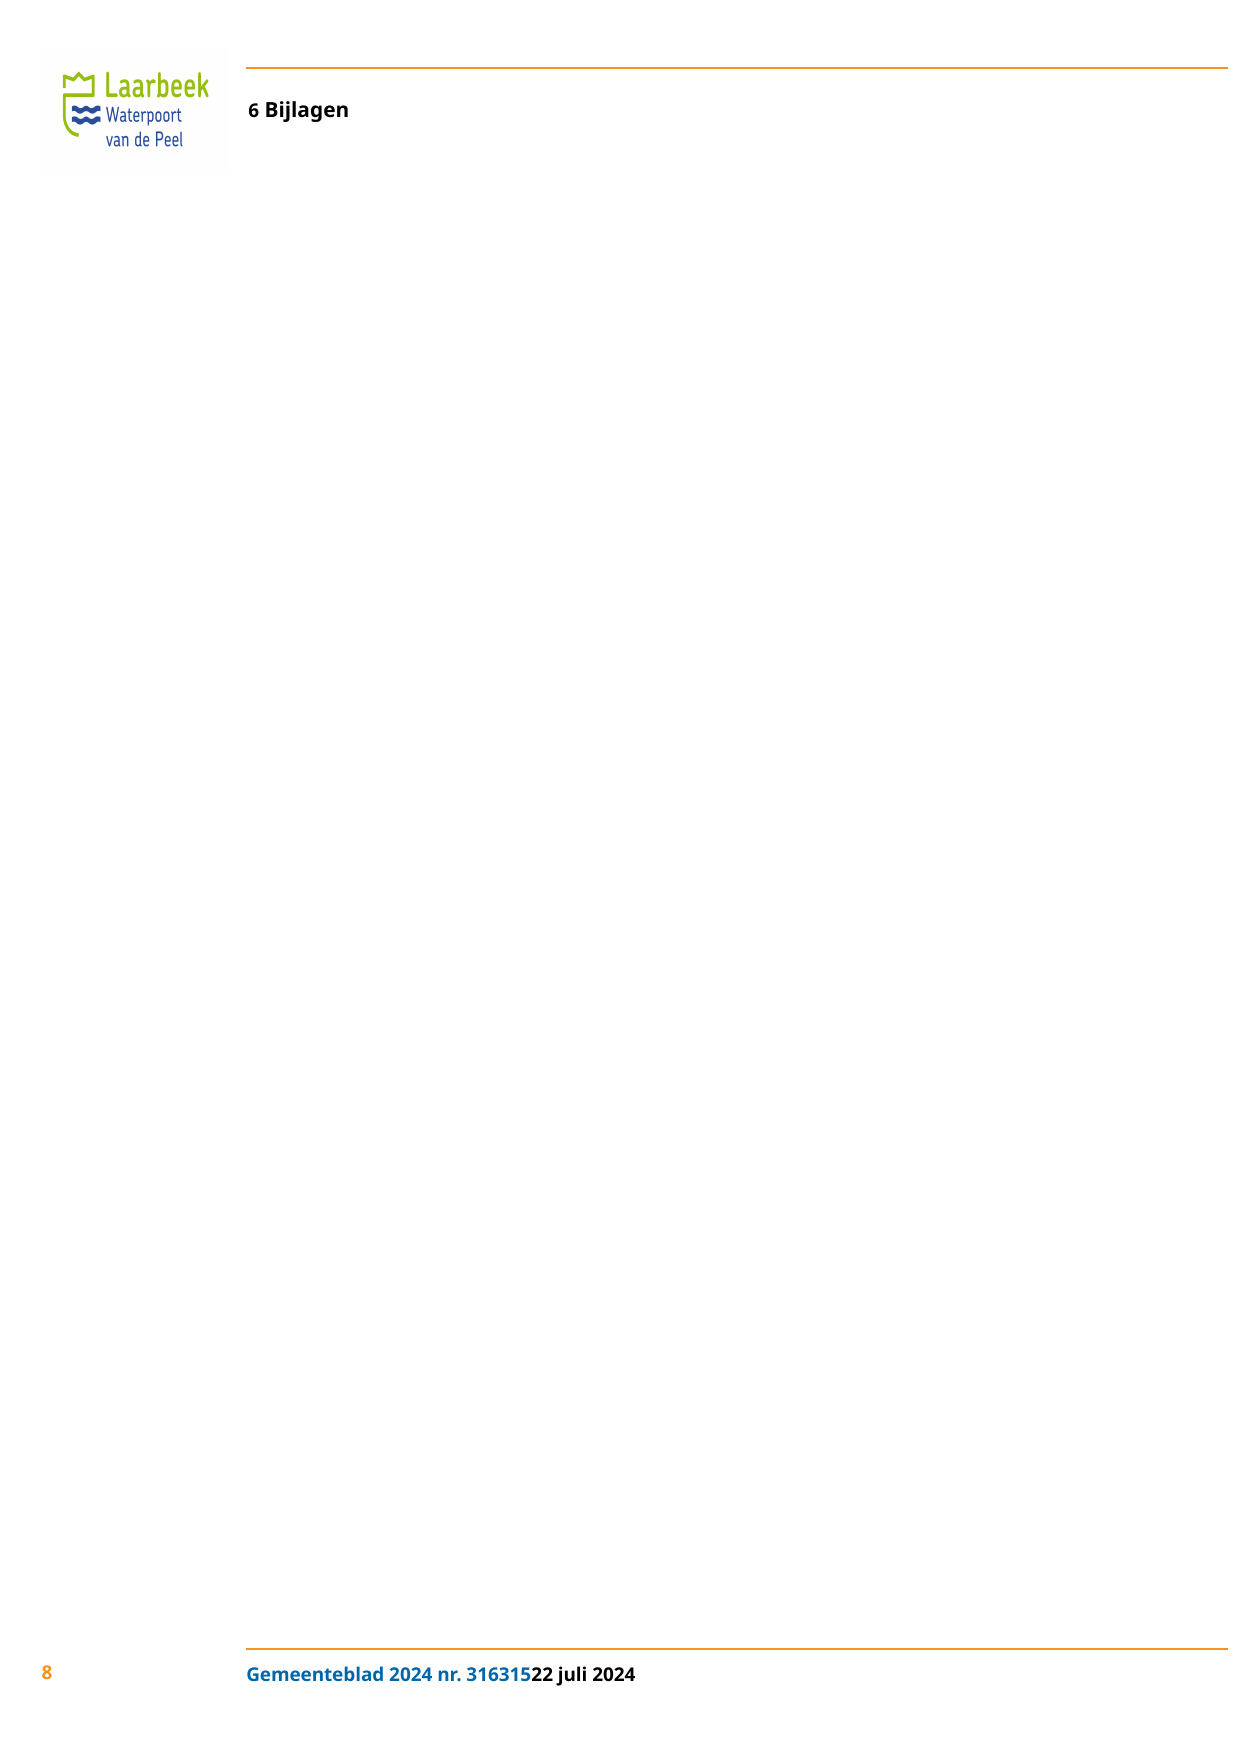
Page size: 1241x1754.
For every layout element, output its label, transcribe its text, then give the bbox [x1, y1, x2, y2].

picture [41, 47, 231, 172]
text 6 Bijlagen [248, 95, 1152, 123]
